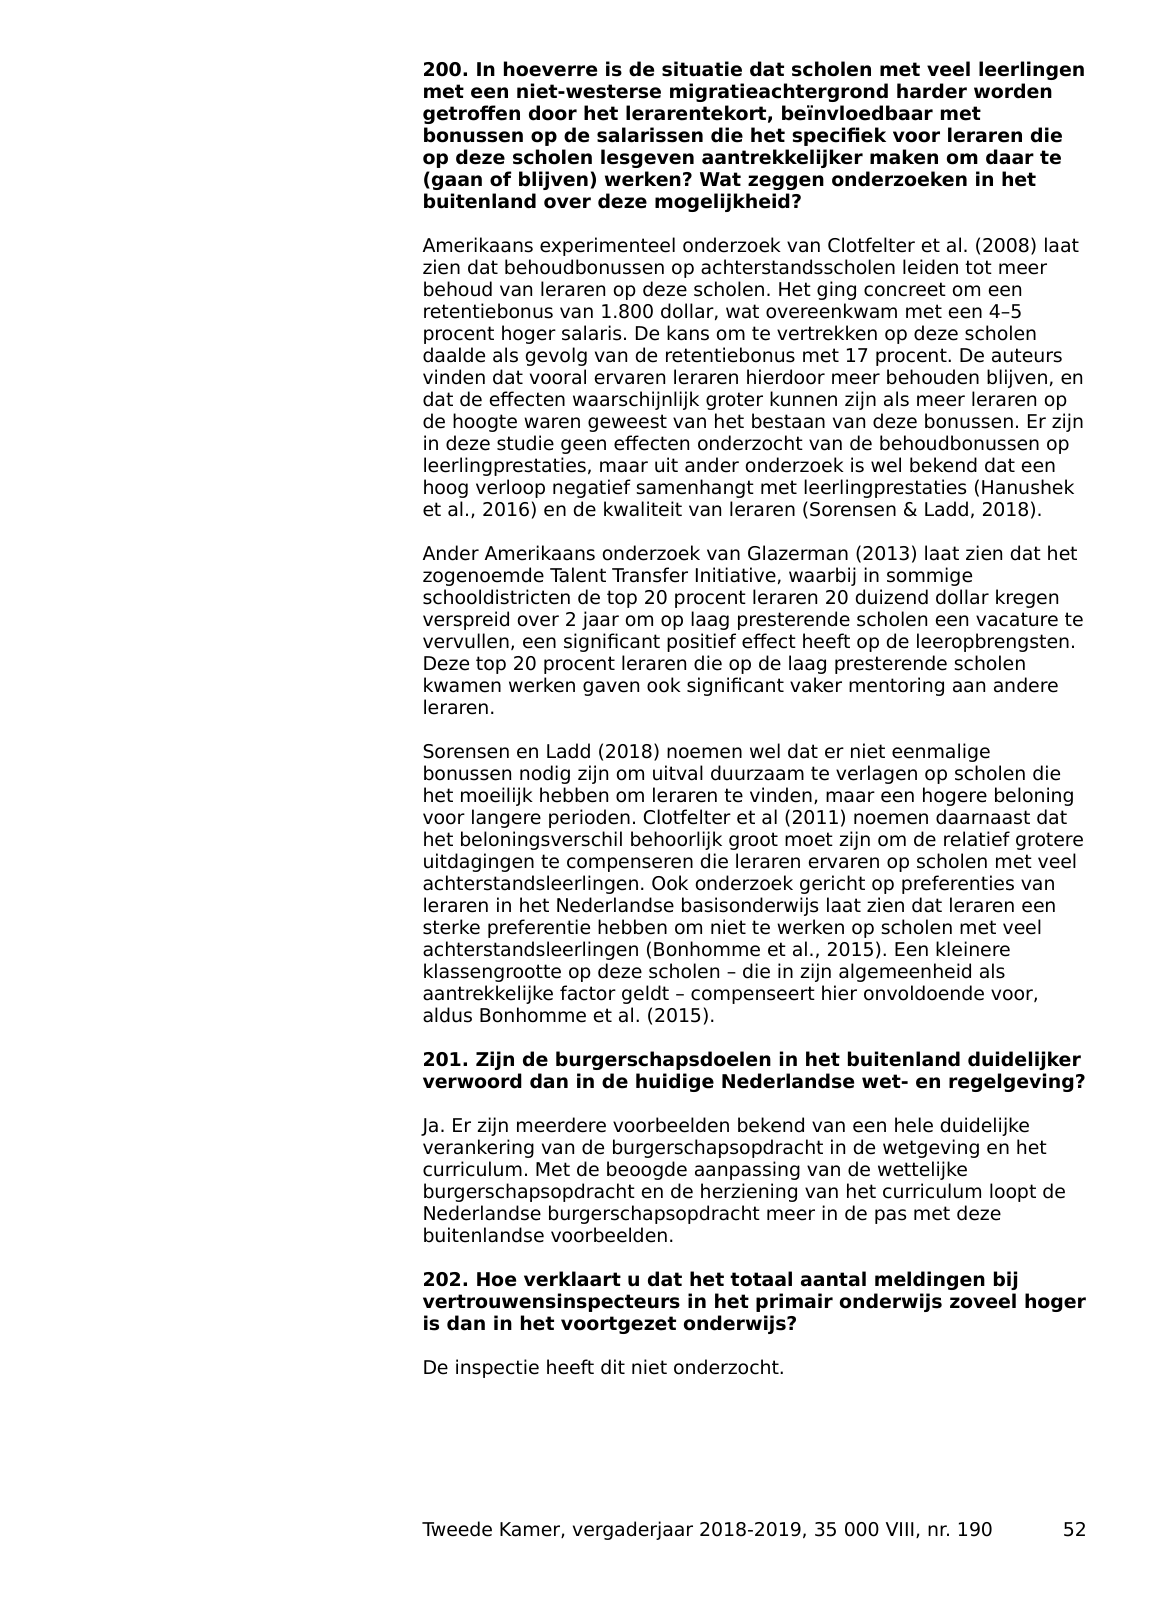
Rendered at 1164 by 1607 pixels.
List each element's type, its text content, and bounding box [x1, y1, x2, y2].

text Sorensen en Ladd (2018) noemen wel dat er niet eenmalige bonussen nodig zijn om uitval duurzaam te verlagen op scholen die het moeilijk hebben om leraren te vinden, maar een hogere beloning voor langere perioden. Clotfelter et al (2011) noemen daarnaast dat het beloningsverschil behoorlijk groot moet zijn om de relatief grotere uitdagingen te compenseren die leraren ervaren op scholen met veel achterstandsleerlingen. Ook onderzoek gericht op preferenties van leraren in het Nederlandse basisonderwijs laat zien dat leraren een sterke preferentie hebben om niet te werken op scholen met veel achterstandsleerlingen (Bonhomme et al., 2015). Een kleinere klassengrootte op deze scholen – die in zijn algemeenheid als aantrekkelijke factor geldt – compenseert hier onvoldoende voor, aldus Bonhomme et al. (2015). [422, 741, 1087, 1027]
subtitle 202. Hoe verklaart u dat het totaal aantal meldingen bij vertrouwensinspecteurs in het primair onderwijs zoveel hoger is dan in het voortgezet onderwijs? [422, 1269, 1087, 1335]
text Ja. Er zijn meerdere voorbeelden bekend van een hele duidelijke verankering van de burgerschapsopdracht in de wetgeving en het curriculum. Met de beoogde aanpassing van de wettelijke burgerschapsopdracht en de herziening van het curriculum loopt de Nederlandse burgerschapsopdracht meer in de pas met deze buitenlandse voorbeelden. [422, 1115, 1087, 1247]
text Amerikaans experimenteel onderzoek van Clotfelter et al. (2008) laat zien dat behoudbonussen op achterstandsscholen leiden tot meer behoud van leraren op deze scholen. Het ging concreet om een retentiebonus van 1.800 dollar, wat overeenkwam met een 4–5 procent hoger salaris. De kans om te vertrekken op deze scholen daalde als gevolg van de retentiebonus met 17 procent. De auteurs vinden dat vooral ervaren leraren hierdoor meer behouden blijven, en dat de effecten waarschijnlijk groter kunnen zijn als meer leraren op de hoogte waren geweest van het bestaan van deze bonussen. Er zijn in deze studie geen effecten onderzocht van de behoudbonussen op leerlingprestaties, maar uit ander onderzoek is wel bekend dat een hoog verloop negatief samenhangt met leerlingprestaties (Hanushek et al., 2016) en de kwaliteit van leraren (Sorensen & Ladd, 2018). [422, 235, 1087, 521]
subtitle 200. In hoeverre is de situatie dat scholen met veel leerlingen met een niet-westerse migratieachtergrond harder worden getroffen door het lerarentekort, beïnvloedbaar met bonussen op de salarissen die het specifiek voor leraren die op deze scholen lesgeven aantrekkelijker maken om daar te (gaan of blijven) werken? Wat zeggen onderzoeken in het buitenland over deze mogelijkheid? [422, 59, 1087, 213]
text De inspectie heeft dit niet onderzocht. [422, 1357, 1087, 1379]
text Ander Amerikaans onderzoek van Glazerman (2013) laat zien dat het zogenoemde Talent Transfer Initiative, waarbij in sommige schooldistricten de top 20 procent leraren 20 duizend dollar kregen verspreid over 2 jaar om op laag presterende scholen een vacature te vervullen, een significant positief effect heeft op de leeropbrengsten. Deze top 20 procent leraren die op de laag presterende scholen kwamen werken gaven ook significant vaker mentoring aan andere leraren. [422, 543, 1087, 719]
subtitle 201. Zijn de burgerschapsdoelen in het buitenland duidelijker verwoord dan in de huidige Nederlandse wet- en regelgeving? [422, 1049, 1087, 1093]
